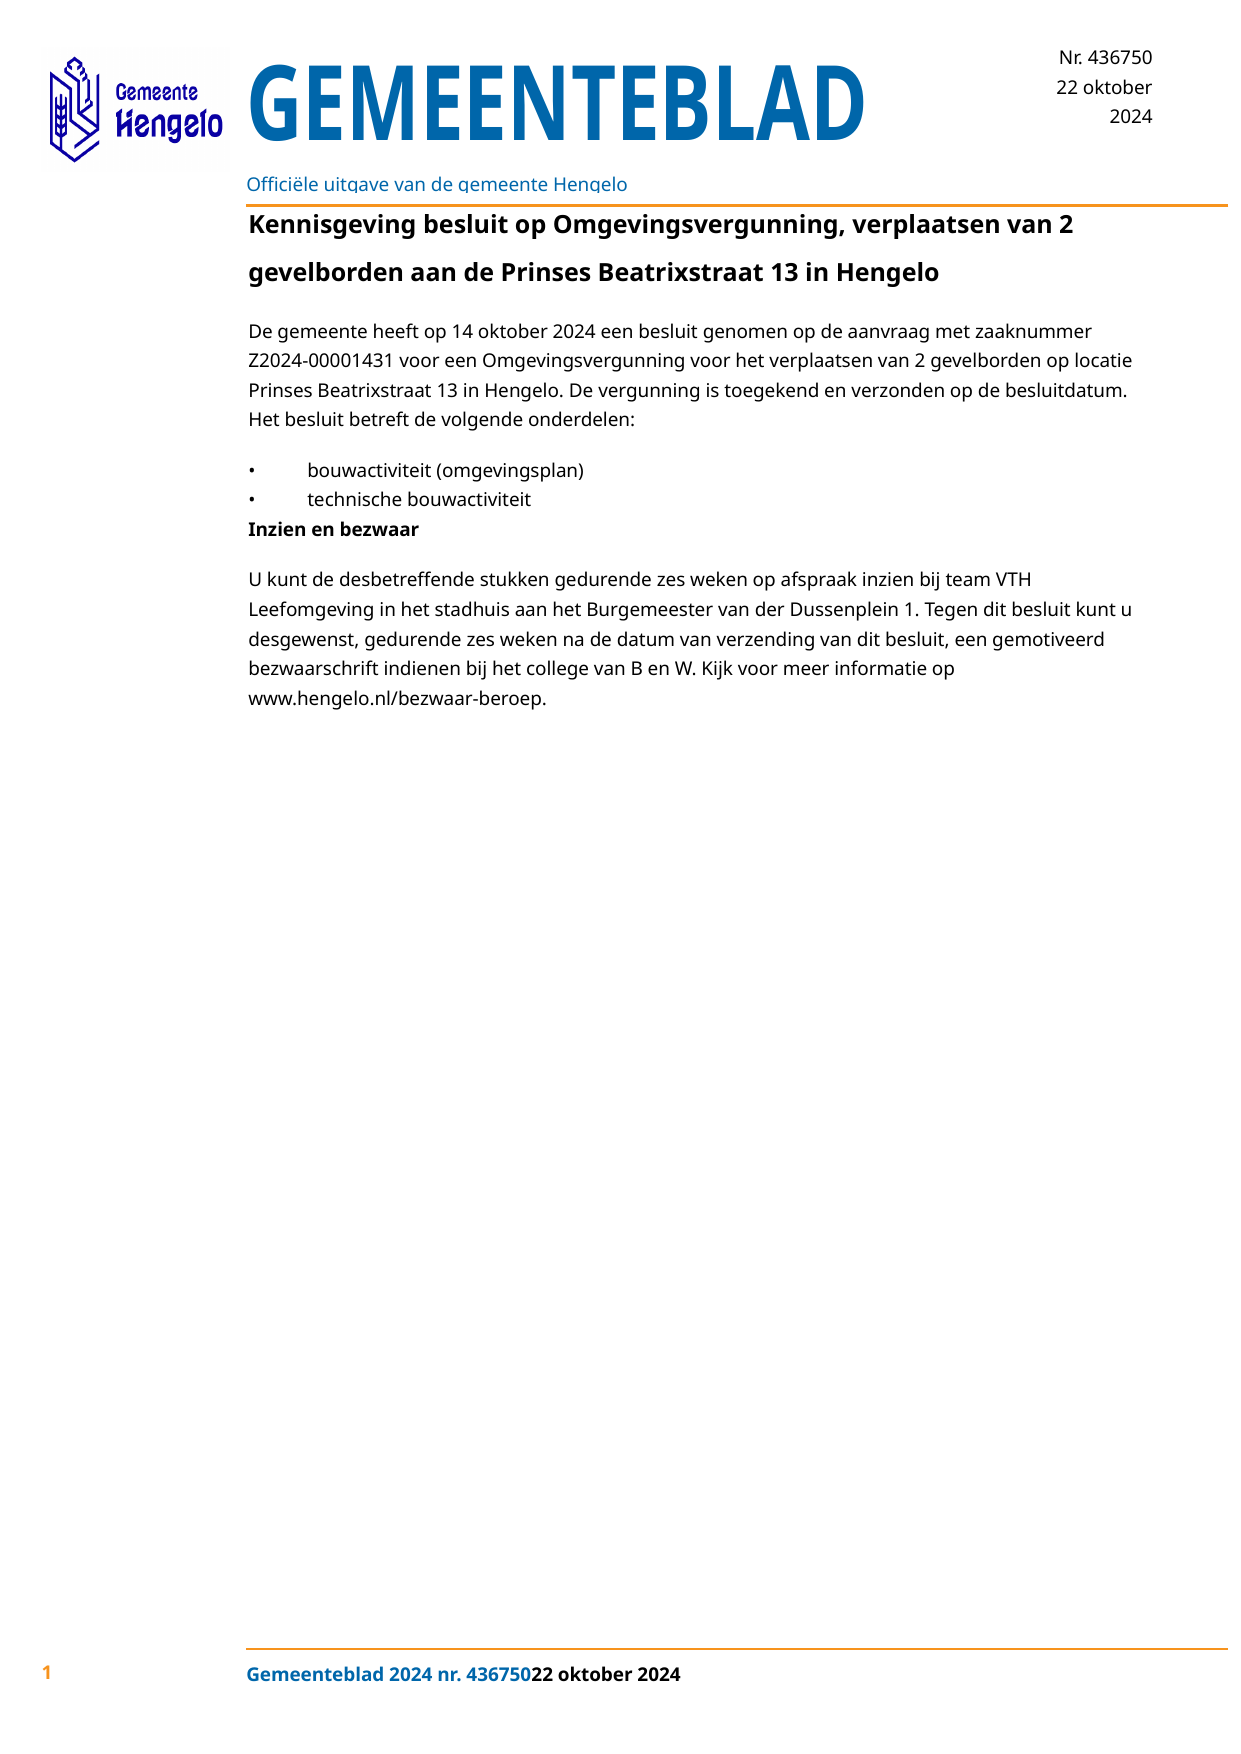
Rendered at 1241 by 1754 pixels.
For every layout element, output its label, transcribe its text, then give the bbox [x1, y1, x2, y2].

text Inzien en bezwaar [248, 516, 1152, 542]
list technische bouwactiviteit [248, 487, 1152, 512]
text Kennisgeving besluit op Omgevingsvergunning, verplaatsen van 2 gevelborden aan de Prinses Beatrixstraat 13 in Hengelo [248, 207, 1152, 288]
text De gemeente heeft op 14 oktober 2024 een besluit genomen op de aanvraag met zaaknummer Z2024-00001431 voor een Omgevingsvergunning voor het verplaatsen van 2 gevelborden op locatie Prinses Beatrixstraat 13 in Hengelo. De vergunning is toegekend en verzonden op de besluitdatum. Het besluit betreft de volgende onderdelen: [248, 318, 1152, 432]
list bouwactiviteit (omgevingsplan) [248, 457, 1152, 483]
text U kunt de desbetreffende stukken gedurende zes weken op afspraak inzien bij team VTH Leefomgeving in het stadhuis aan het Burgemeester van der Dussenplein 1. Tegen dit besluit kunt u desgewenst, gedurende zes weken na de datum van verzending van dit besluit, een gemotiveerd bezwaarschrift indienen bij het college van B en W. Kijk voor meer informatie op www.hengelo.nl/bezwaar-beroep. [248, 567, 1152, 711]
picture [41, 47, 231, 172]
